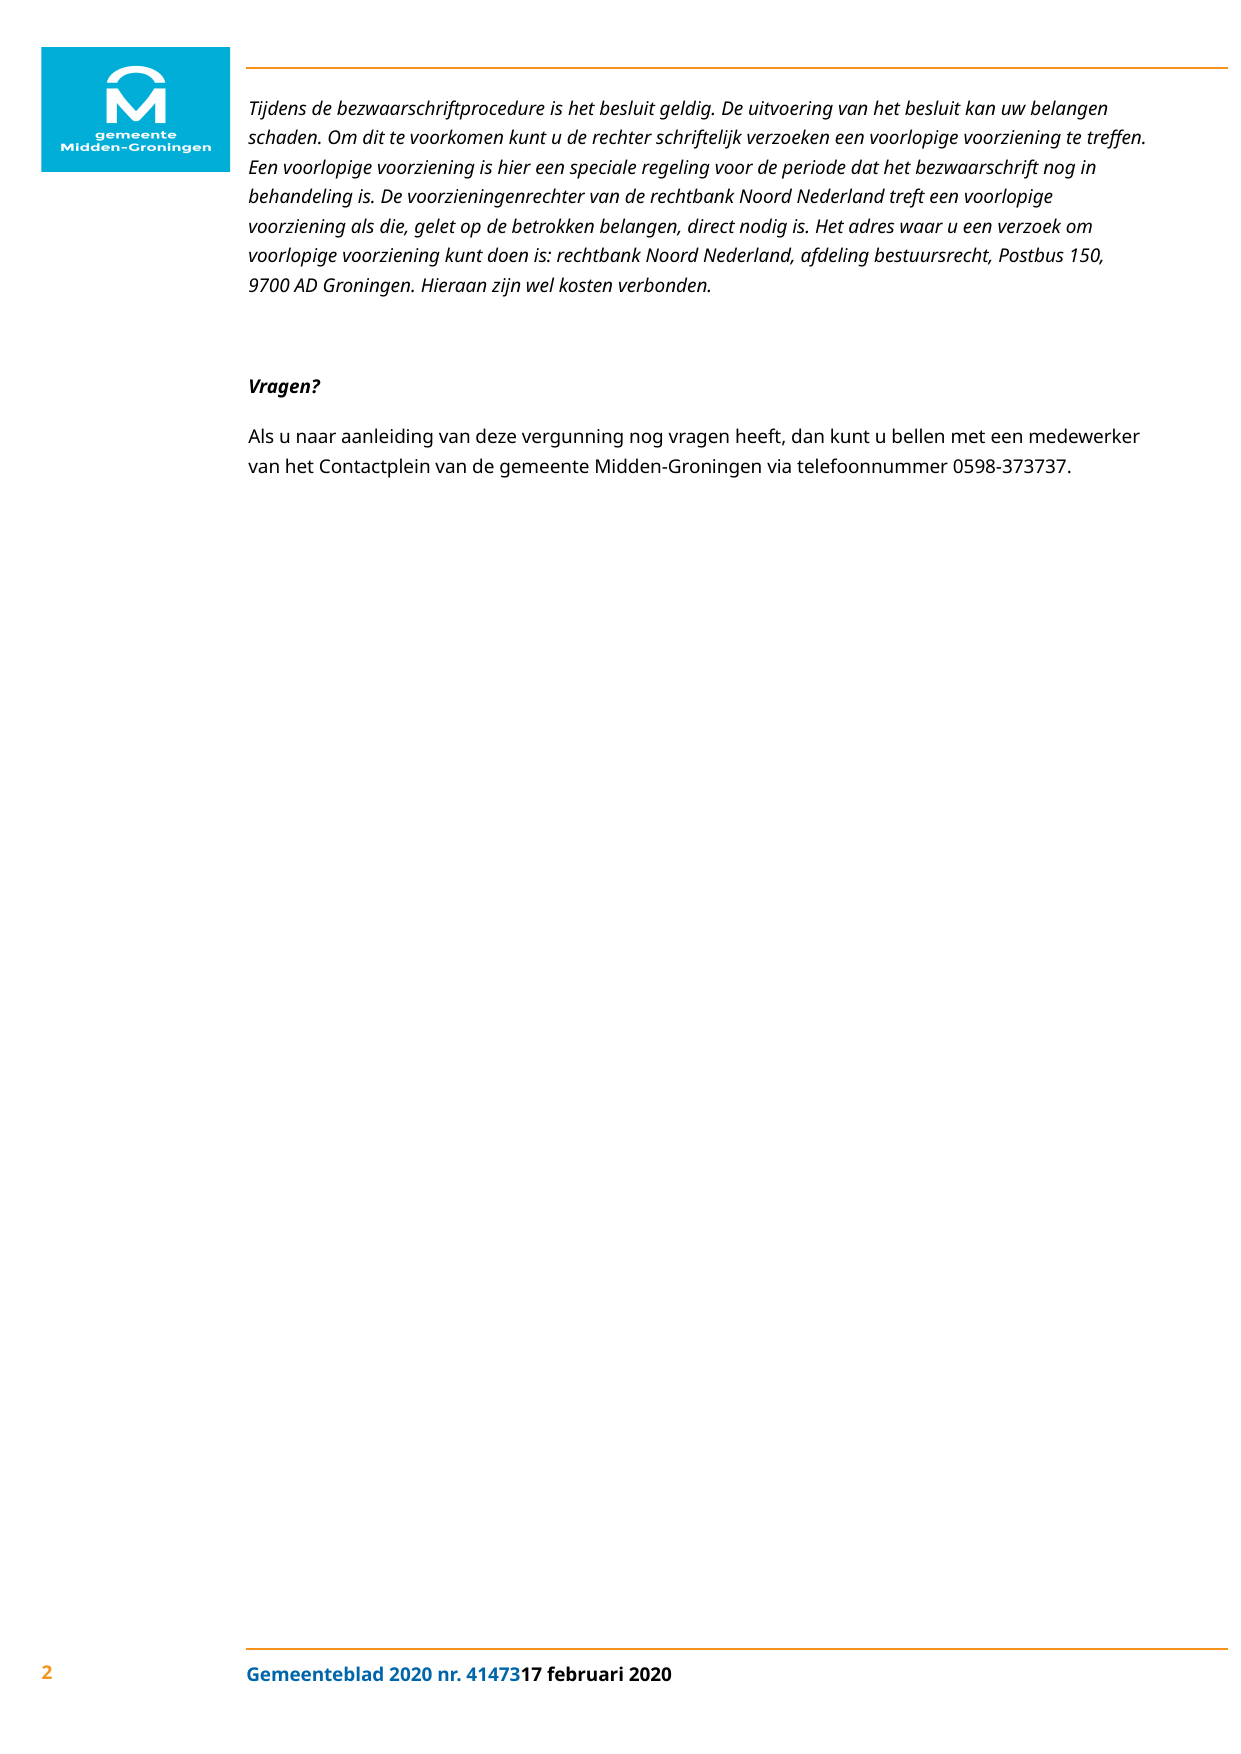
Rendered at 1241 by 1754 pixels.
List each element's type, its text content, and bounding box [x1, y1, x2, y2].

text Tijdens de bezwaarschriftprocedure is het besluit geldig. De uitvoering van het besluit kan uw belangen schaden. Om dit te voorkomen kunt u de rechter schriftelijk verzoeken een voorlopige voorziening te treffen. Een voorlopige voorziening is hier een speciale regeling voor de periode dat het bezwaarschrift nog in behandeling is. De voorzieningenrechter van de rechtbank Noord Nederland treft een voorlopige voorziening als die, gelet op de betrokken belangen, direct nodig is. Het adres waar u een verzoek om voorlopige voorziening kunt doen is: rechtbank Noord Nederland, afdeling bestuursrecht, Postbus 150, 9700 AD Groningen. Hieraan zijn wel kosten verbonden. [248, 95, 1152, 298]
text Als u naar aanleiding van deze vergunning nog vragen heeft, dan kunt u bellen met een medewerker van het Contactplein van de gemeente Midden-Groningen via telefoonnummer 0598-373737. [248, 423, 1152, 479]
picture [108, 66, 164, 82]
picture [107, 89, 165, 122]
text Vragen? [248, 373, 1152, 399]
picture [184, 146, 190, 153]
